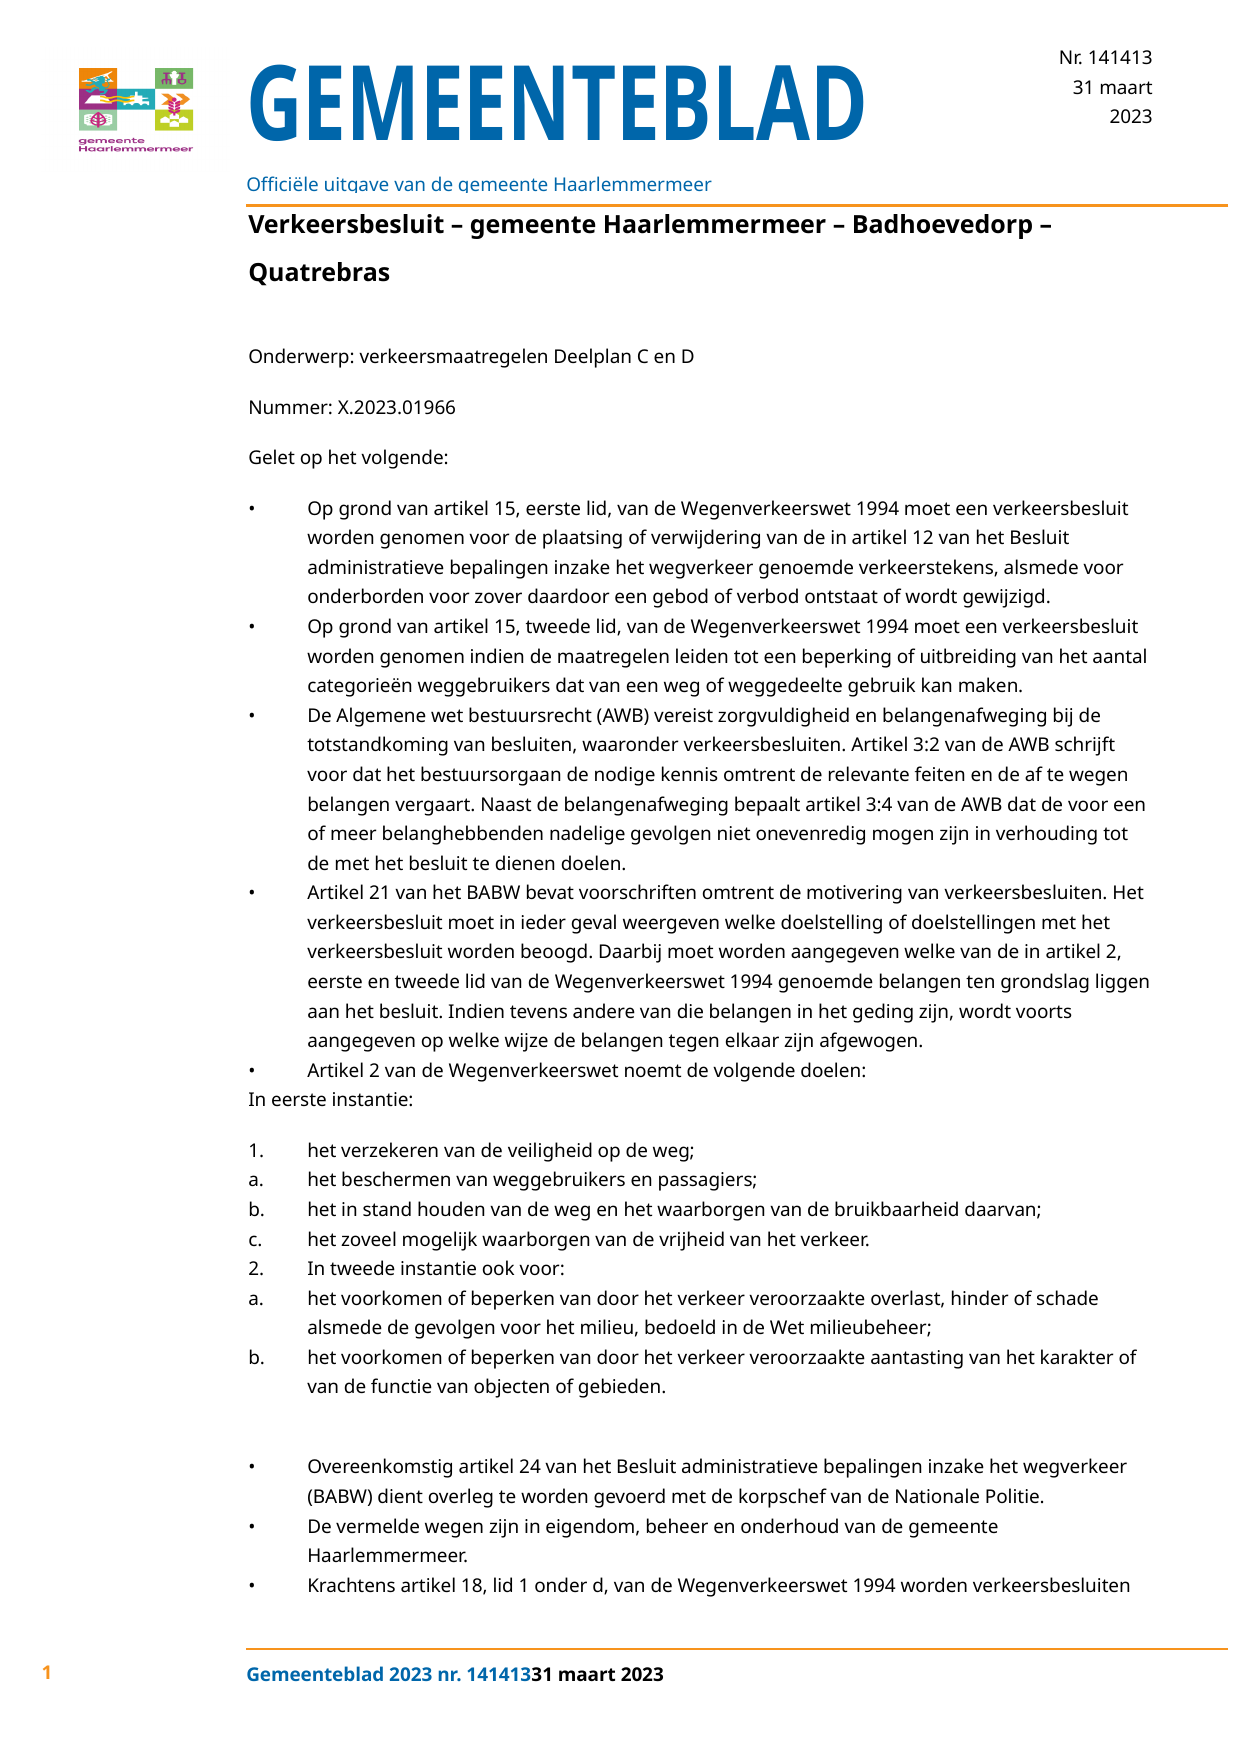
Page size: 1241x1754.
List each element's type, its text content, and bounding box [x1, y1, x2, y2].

list In tweede instantie ook voor: [248, 1255, 1152, 1281]
text Gelet op het volgende: [248, 444, 1152, 470]
list De Algemene wet bestuursrecht (AWB) vereist zorgvuldigheid en belangenafweging bij de totstandkoming van besluiten, waaronder verkeersbesluiten. Artikel 3:2 van de AWB schrijft voor dat het bestuursorgaan de nodige kennis omtrent de relevante feiten en de af te wegen belangen vergaart. Naast de belangenafweging bepaalt artikel 3:4 van de AWB dat de voor een of meer belanghebbenden nadelige gevolgen niet onevenredig mogen zijn in verhouding tot de met het besluit te dienen doelen. [248, 702, 1152, 876]
list Overeenkomstig artikel 24 van het Besluit administratieve bepalingen inzake het wegverkeer (BABW) dient overleg te worden gevoerd met de korpschef van de Nationale Politie. [248, 1454, 1152, 1509]
text Nummer: X.2023.01966 [248, 394, 1152, 420]
list Op grond van artikel 15, tweede lid, van de Wegenverkeerswet 1994 moet een verkeersbesluit worden genomen indien de maatregelen leiden tot een beperking of uitbreiding van het aantal categorieën weggebruikers dat van een weg of weggedeelte gebruik kan maken. [248, 613, 1152, 698]
picture [41, 47, 231, 172]
list het in stand houden van de weg en het waarborgen van de bruikbaarheid daarvan; [248, 1196, 1152, 1222]
text In eerste instantie: [248, 1087, 1152, 1112]
list het verzekeren van de veiligheid op de weg; [248, 1137, 1152, 1163]
list Artikel 21 van het BABW bevat voorschriften omtrent de motivering van verkeersbesluiten. Het verkeersbesluit moet in ieder geval weergeven welke doelstelling of doelstellingen met het verkeersbesluit worden beoogd. Daarbij moet worden aangegeven welke van de in artikel 2, eerste en tweede lid van de Wegenverkeerswet 1994 genoemde belangen ten grondslag liggen aan het besluit. Indien tevens andere van die belangen in het geding zijn, wordt voorts aangegeven op welke wijze de belangen tegen elkaar zijn afgewogen. [248, 879, 1152, 1053]
text Onderwerp: verkeersmaatregelen Deelplan C en D [248, 344, 1152, 369]
list De vermelde wegen zijn in eigendom, beheer en onderhoud van de gemeente Haarlemmermeer. [248, 1513, 1152, 1568]
list het voorkomen of beperken van door het verkeer veroorzaakte overlast, hinder of schade alsmede de gevolgen voor het milieu, bedoeld in de Wet milieubeheer; [248, 1285, 1152, 1340]
list Artikel 2 van de Wegenverkeerswet noemt de volgende doelen: [248, 1057, 1152, 1083]
list Op grond van artikel 15, eerste lid, van de Wegenverkeerswet 1994 moet een verkeersbesluit worden genomen voor de plaatsing of verwijdering van de in artikel 12 van het Besluit administratieve bepalingen inzake het wegverkeer genoemde verkeerstekens, alsmede voor onderborden voor zover daardoor een gebod of verbod ontstaat of wordt gewijzigd. [248, 495, 1152, 609]
text Verkeersbesluit – gemeente Haarlemmermeer – Badhoevedorp – Quatrebras [248, 207, 1152, 288]
list het zoveel mogelijk waarborgen van de vrijheid van het verkeer. [248, 1226, 1152, 1251]
list het voorkomen of beperken van door het verkeer veroorzaakte aantasting van het karakter of van de functie van objecten of gebieden. [248, 1344, 1152, 1399]
list Krachtens artikel 18, lid 1 onder d, van de Wegenverkeerswet 1994 worden verkeersbesluiten [248, 1572, 1152, 1598]
list het beschermen van weggebruikers en passagiers; [248, 1167, 1152, 1192]
